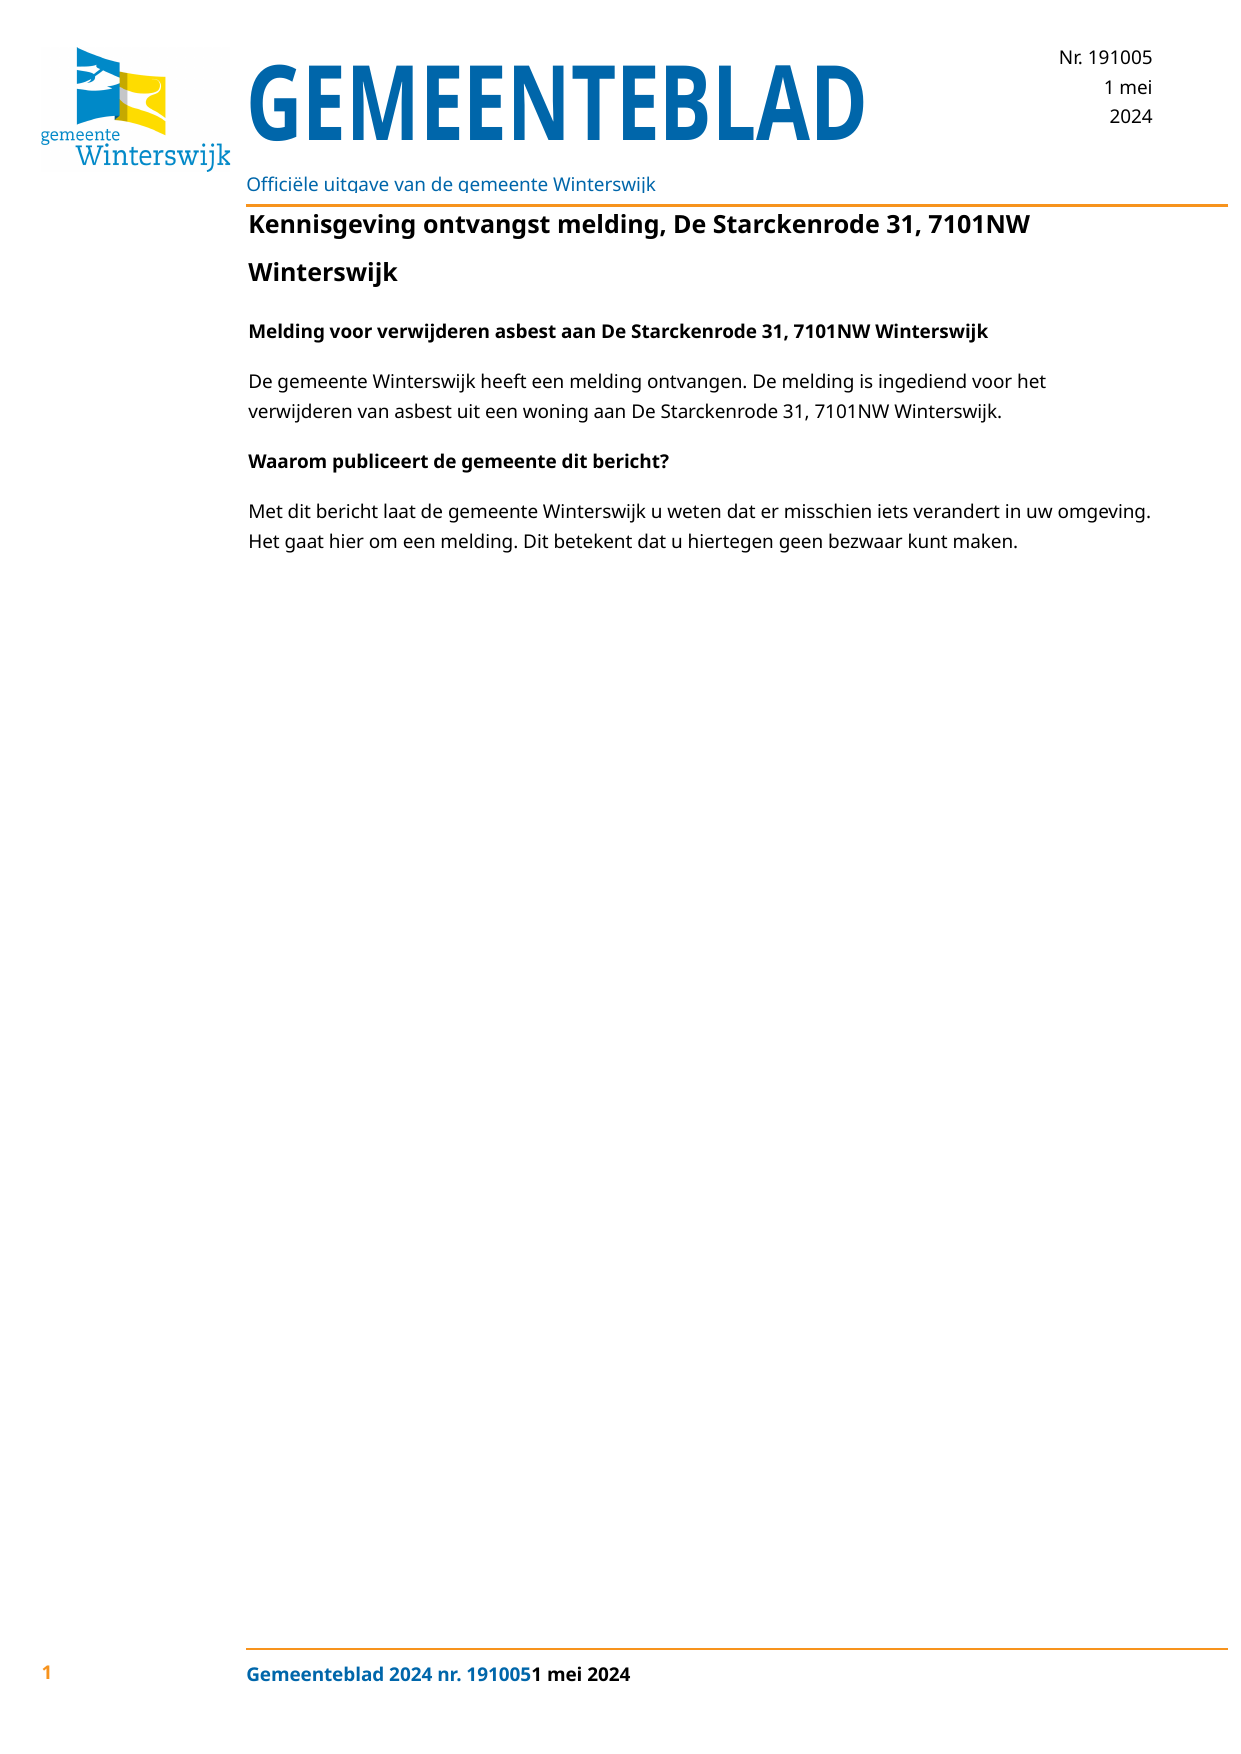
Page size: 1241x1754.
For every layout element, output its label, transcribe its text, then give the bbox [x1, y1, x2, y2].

picture [41, 47, 231, 172]
text Kennisgeving ontvangst melding, De Starckenrode 31, 7101NW Winterswijk [248, 207, 1152, 288]
text De gemeente Winterswijk heeft een melding ontvangen. De melding is ingediend voor het verwijderen van asbest uit een woning aan De Starckenrode 31, 7101NW Winterswijk. [248, 368, 1152, 424]
text Waarom publiceert de gemeente dit bericht? [248, 448, 1152, 474]
text Melding voor verwijderen asbest aan De Starckenrode 31, 7101NW Winterswijk [248, 318, 1152, 344]
text Met dit bericht laat de gemeente Winterswijk u weten dat er misschien iets verandert in uw omgeving. Het gaat hier om een melding. Dit betekent dat u hiertegen geen bezwaar kunt maken. [248, 499, 1152, 554]
picture [225, 153, 231, 162]
